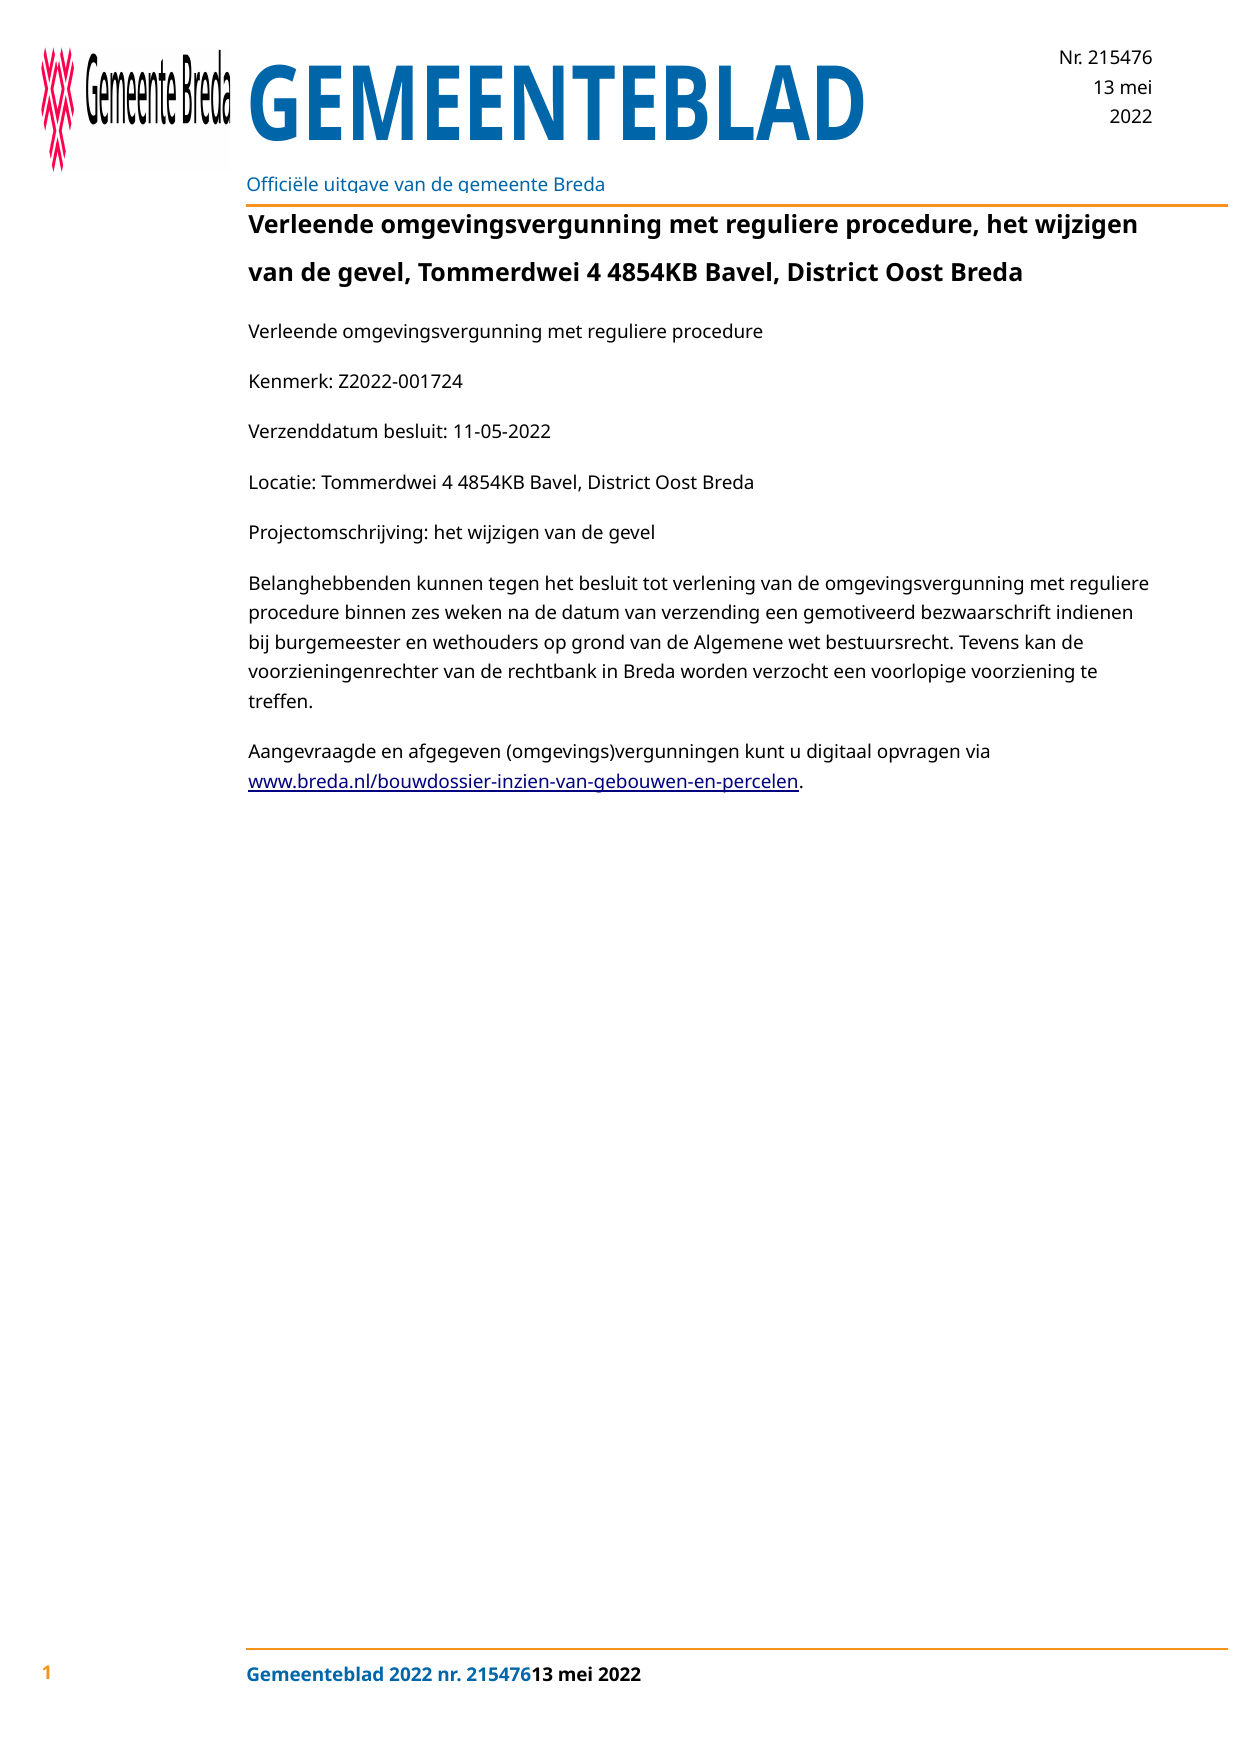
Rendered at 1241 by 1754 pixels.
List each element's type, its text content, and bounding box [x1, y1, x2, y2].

picture [41, 47, 231, 172]
text Verleende omgevingsvergunning met reguliere procedure [248, 318, 1152, 344]
text Projectomschrijving: het wijzigen van de gevel [248, 519, 1152, 545]
text Locatie: Tommerdwei 4 4854KB Bavel, District Oost Breda [248, 469, 1152, 495]
text Kenmerk: Z2022-001724 [248, 368, 1152, 394]
text Belanghebbenden kunnen tegen het besluit tot verlening van de omgevingsvergunning met reguliere procedure binnen zes weken na de datum van verzending een gemotiveerd bezwaarschrift indienen bij burgemeester en wethouders op grond van de Algemene wet bestuursrecht. Tevens kan de voorzieningenrechter van de rechtbank in Breda worden verzocht een voorlopige voorziening te treffen. [248, 570, 1152, 714]
text Aangevraagde en afgegeven (omgevings)vergunningen kunt u digitaal opvragen via www.breda.nl/bouwdossier-inzien-van-gebouwen-en-percelen. [248, 739, 1152, 794]
text Verzenddatum besluit: 11-05-2022 [248, 419, 1152, 444]
text Verleende omgevingsvergunning met reguliere procedure, het wijzigen van de gevel, Tommerdwei 4 4854KB Bavel, District Oost Breda [248, 207, 1152, 288]
